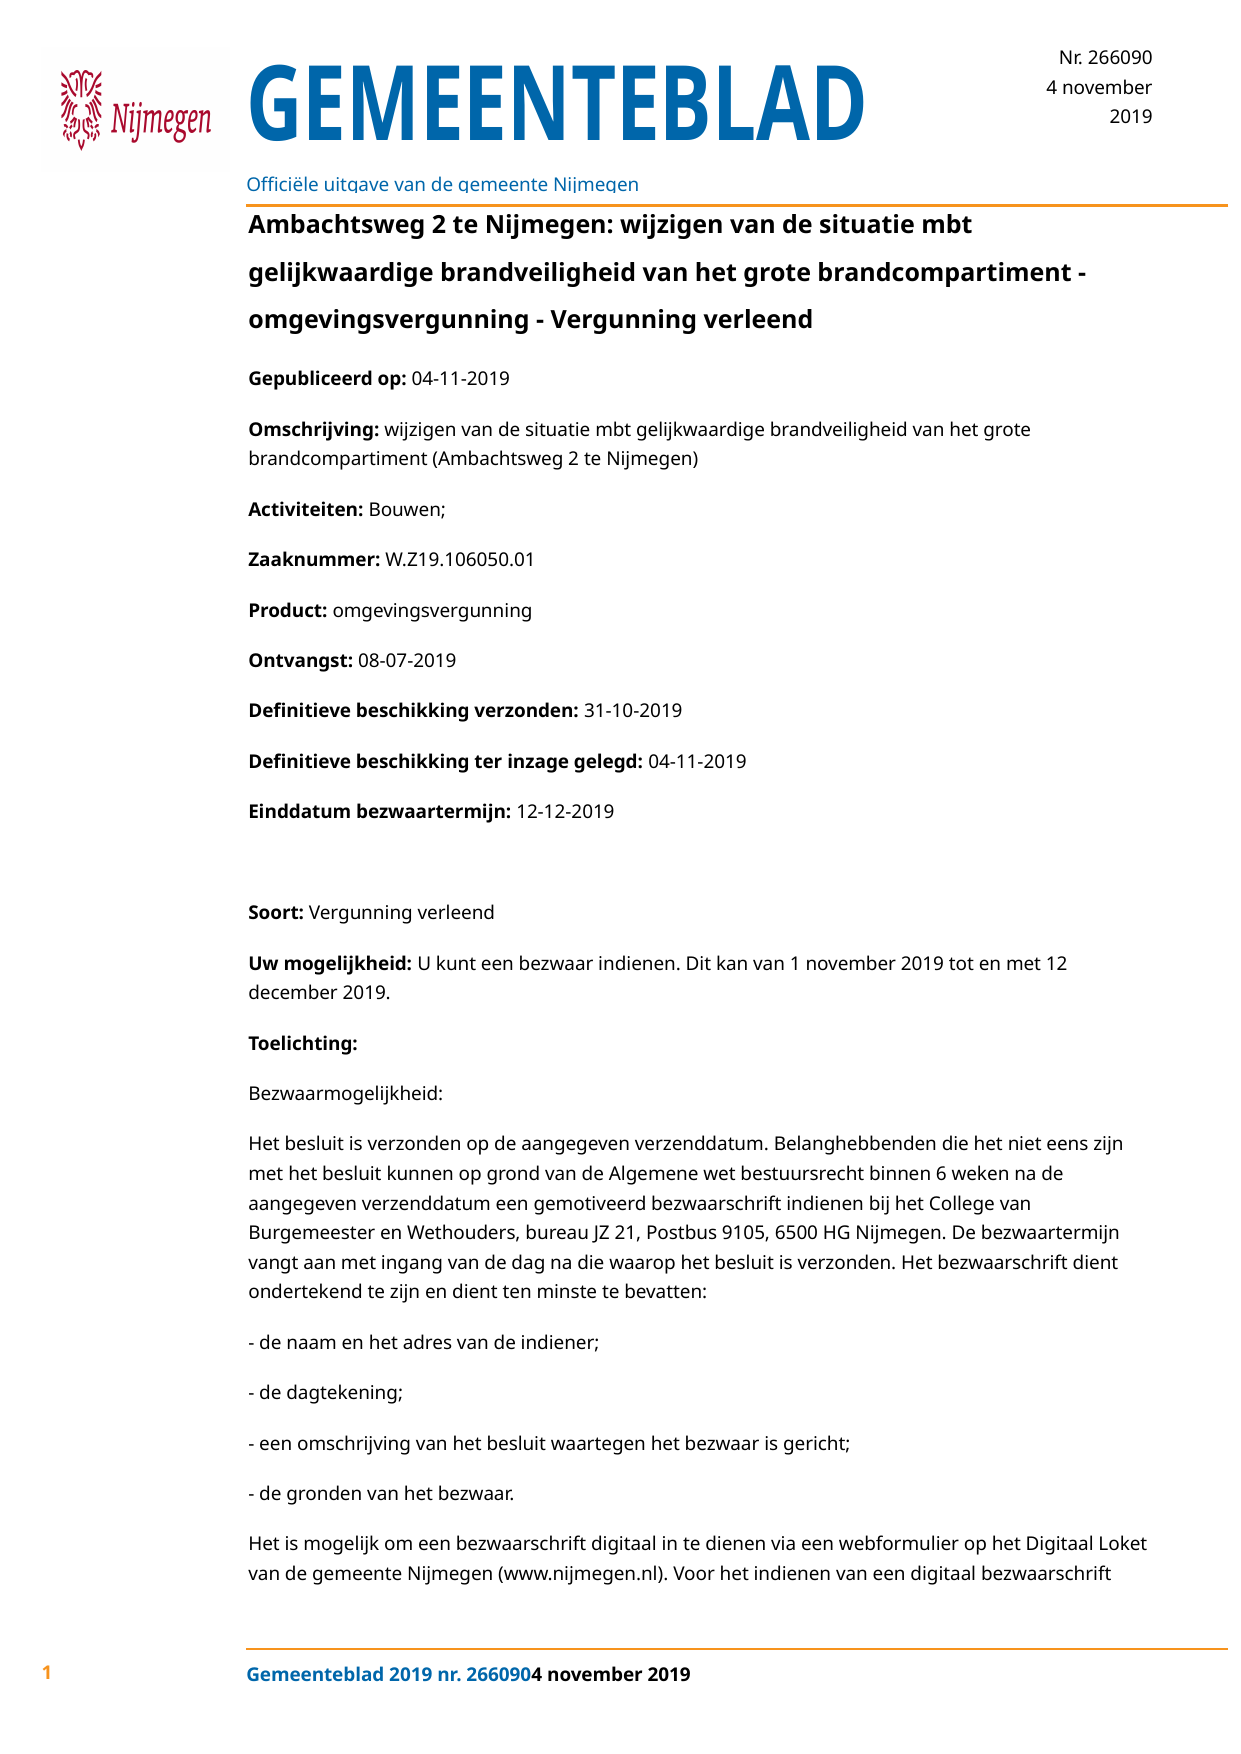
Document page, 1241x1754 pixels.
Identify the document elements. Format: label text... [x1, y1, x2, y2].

text Gepubliceerd op: 04-11-2019 [248, 366, 1152, 391]
text Definitieve beschikking verzonden: 31-10-2019 [248, 698, 1152, 723]
text - de dagtekening; [248, 1379, 1152, 1405]
text - de gronden van het bezwaar. [248, 1480, 1152, 1506]
text - de naam en het adres van de indiener; [248, 1329, 1152, 1354]
text Uw mogelijkheid: U kunt een bezwaar indienen. Dit kan van 1 november 2019 tot en met 12 december 2019. [248, 950, 1152, 1005]
text Het besluit is verzonden op de aangegeven verzenddatum. Belanghebbenden die het niet eens zijn met het besluit kunnen op grond van de Algemene wet bestuursrecht binnen 6 weken na de aangegeven verzenddatum een gemotiveerd bezwaarschrift indienen bij het College van Burgemeester en Wethouders, bureau JZ 21, Postbus 9105, 6500 HG Nijmegen. De bezwaartermijn vangt aan met ingang van de dag na die waarop het besluit is verzonden. Het bezwaarschrift dient ondertekend te zijn en dient ten minste te bevatten: [248, 1131, 1152, 1304]
text Het is mogelijk om een bezwaarschrift digitaal in te dienen via een webformulier op het Digitaal Loket van de gemeente Nijmegen (www.nijmegen.nl). Voor het indienen van een digitaal bezwaarschrift [248, 1531, 1152, 1586]
text Omschrijving: wijzigen van de situatie mbt gelijkwaardige brandveiligheid van het grote brandcompartiment (Ambachtsweg 2 te Nijmegen) [248, 416, 1152, 471]
text - een omschrijving van het besluit waartegen het bezwaar is gericht; [248, 1430, 1152, 1455]
text Activiteiten: Bouwen; [248, 496, 1152, 522]
text Einddatum bezwaartermijn: 12-12-2019 [248, 798, 1152, 824]
text Definitieve beschikking ter inzage gelegd: 04-11-2019 [248, 748, 1152, 774]
text Bezwaarmogelijkheid: [248, 1080, 1152, 1106]
text Ontvangst: 08-07-2019 [248, 647, 1152, 673]
text Ambachtsweg 2 te Nijmegen: wijzigen van de situatie mbt gelijkwaardige brandveiligheid van het grote brandcompartiment - omgevingsvergunning - Vergunning verleend [248, 207, 1152, 336]
text Product: omgevingsvergunning [248, 597, 1152, 622]
text Toelichting: [248, 1030, 1152, 1055]
text Soort: Vergunning verleend [248, 899, 1152, 925]
picture [41, 47, 231, 172]
text Zaaknummer: W.Z19.106050.01 [248, 546, 1152, 572]
